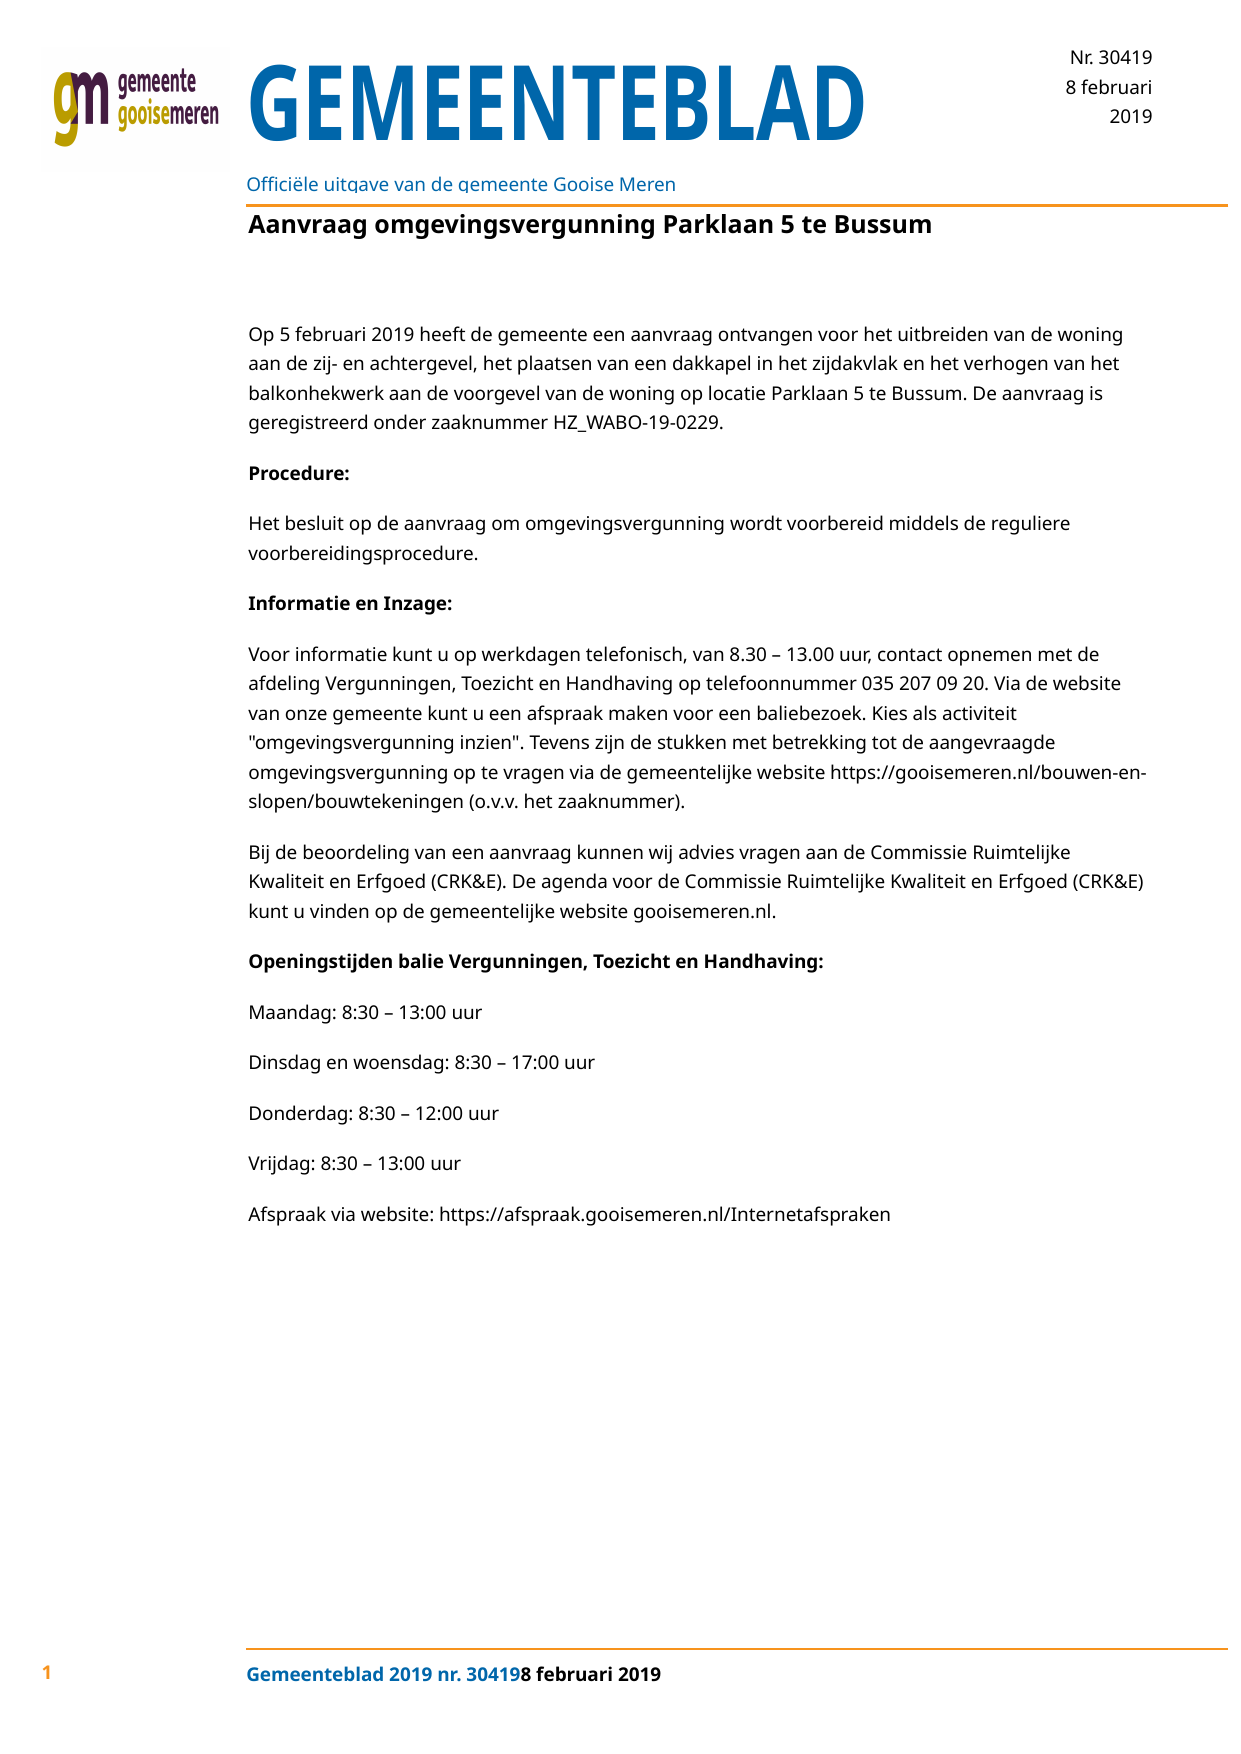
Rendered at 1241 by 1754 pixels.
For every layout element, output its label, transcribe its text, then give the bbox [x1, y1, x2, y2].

text Aanvraag omgevingsvergunning Parklaan 5 te Bussum [248, 207, 1152, 241]
text Op 5 februari 2019 heeft de gemeente een aanvraag ontvangen voor het uitbreiden van de woning aan de zij- en achtergevel, het plaatsen van een dakkapel in het zijdakvlak en het verhogen van het balkonhekwerk aan de voorgevel van de woning op locatie Parklaan 5 te Bussum. De aanvraag is geregistreerd onder zaaknummer HZ_WABO-19-0229. [248, 321, 1152, 435]
text Dinsdag en woensdag: 8:30 – 17:00 uur [248, 1049, 1152, 1075]
text Openingstijden balie Vergunningen, Toezicht en Handhaving: [248, 949, 1152, 974]
text Donderdag: 8:30 – 12:00 uur [248, 1100, 1152, 1126]
text Vrijdag: 8:30 – 13:00 uur [248, 1150, 1152, 1176]
text Het besluit op de aanvraag om omgevingsvergunning wordt voorbereid middels de reguliere voorbereidingsprocedure. [248, 510, 1152, 566]
text Informatie en Inzage: [248, 590, 1152, 616]
picture [41, 47, 231, 172]
text Afspraak via website: https://afspraak.gooisemeren.nl/Internetafspraken [248, 1201, 1152, 1226]
text Maandag: 8:30 – 13:00 uur [248, 999, 1152, 1025]
text Voor informatie kunt u op werkdagen telefonisch, van 8.30 – 13.00 uur, contact opnemen met de afdeling Vergunningen, Toezicht en Handhaving op telefoonnummer 035 207 09 20. Via de website van onze gemeente kunt u een afspraak maken voor een baliebezoek. Kies als activiteit "omgevingsvergunning inzien". Tevens zijn de stukken met betrekking tot de aangevraagde omgevingsvergunning op te vragen via de gemeentelijke website https://gooisemeren.nl/bouwen-en-slopen/bouwtekeningen (o.v.v. het zaaknummer). [248, 641, 1152, 814]
text Procedure: [248, 460, 1152, 486]
text Bij de beoordeling van een aanvraag kunnen wij advies vragen aan de Commissie Ruimtelijke Kwaliteit en Erfgoed (CRK&E). De agenda voor de Commissie Ruimtelijke Kwaliteit en Erfgoed (CRK&E) kunt u vinden op de gemeentelijke website gooisemeren.nl. [248, 839, 1152, 924]
